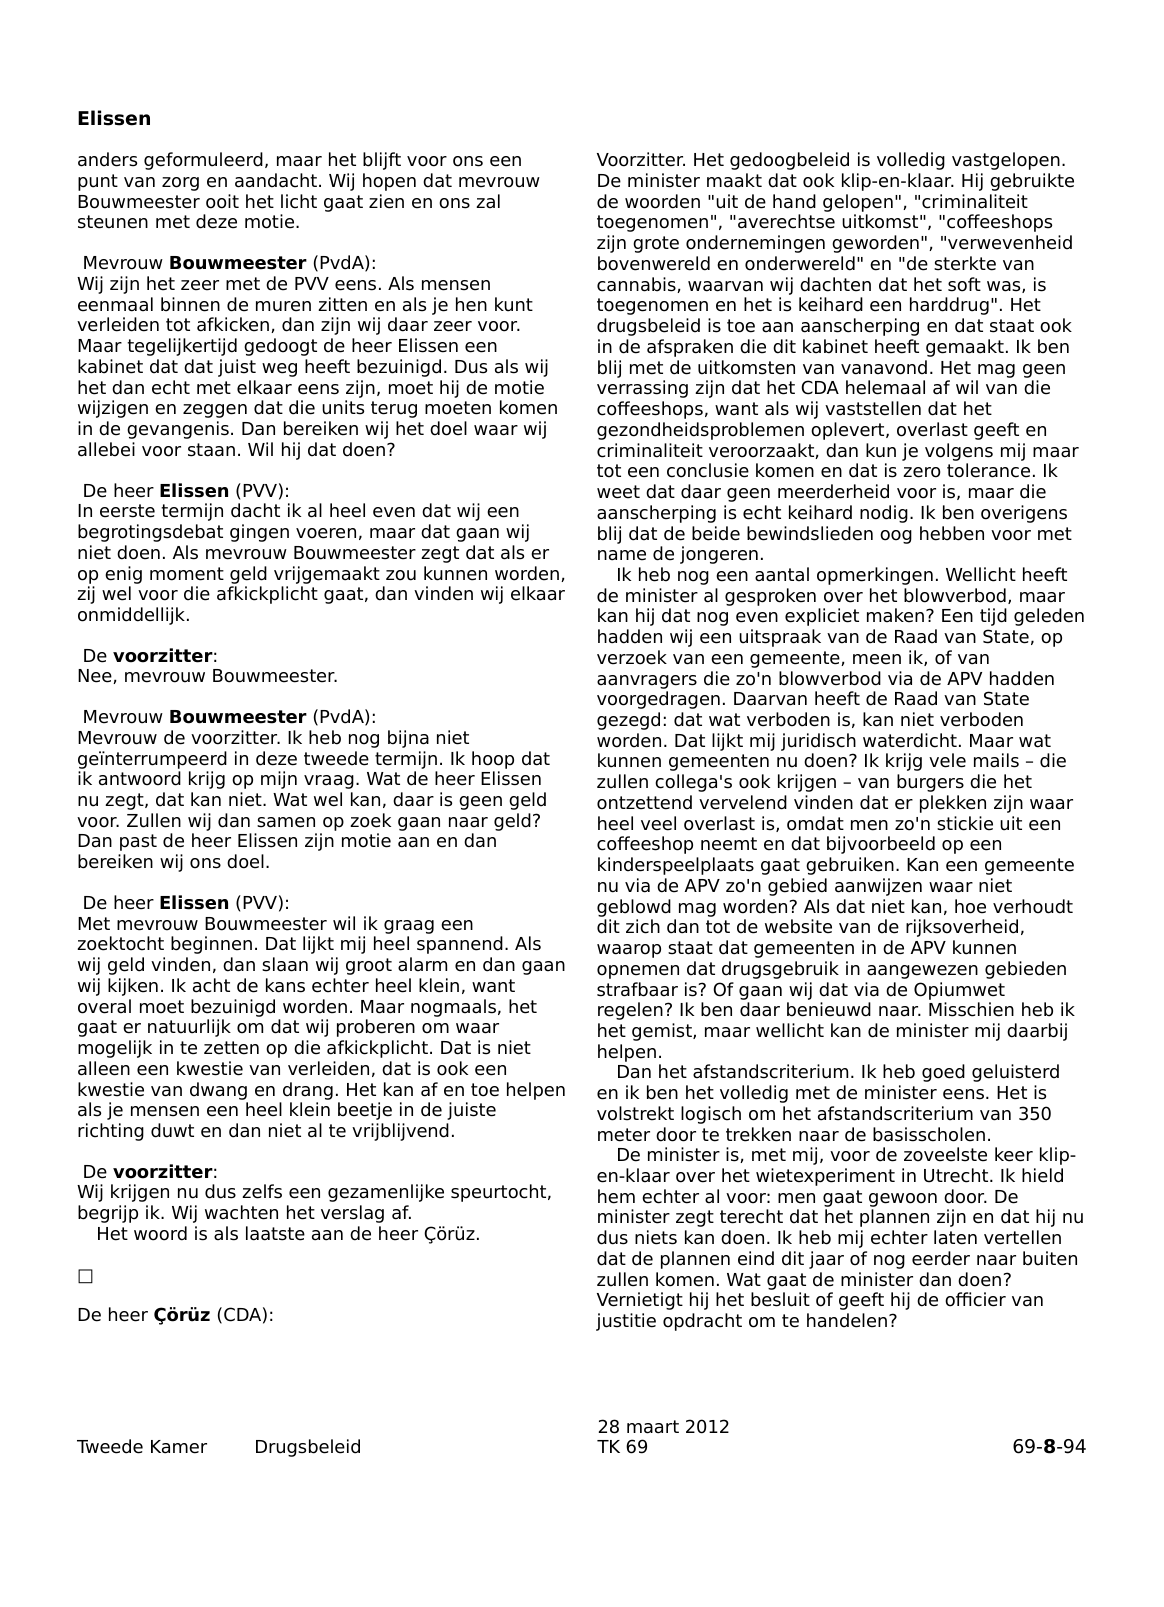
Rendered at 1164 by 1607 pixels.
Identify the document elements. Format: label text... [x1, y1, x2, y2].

text De heer Elissen (PVV): [77, 893, 567, 913]
text Wij zijn het zeer met de PVV eens. Als mensen eenmaal binnen de muren zitten en als je hen kunt verleiden tot afkicken, dan zijn wij daar zeer voor. Maar tegelijkertijd gedoogt de heer Elissen een kabinet dat dat juist weg heeft bezuinigd. Dus als wij het dan echt met elkaar eens zijn, moet hij de motie wijzigen en zeggen dat die units terug moeten komen in de gevangenis. Dan bereiken wij het doel waar wij allebei voor staan. Wil hij dat doen? [77, 274, 567, 460]
text Voorzitter. Het gedoogbeleid is volledig vastgelopen. De minister maakt dat ook klip-en-klaar. Hij gebruikte de woorden "uit de hand gelopen", "criminaliteit toegenomen", "averechtse uitkomst", "coffeeshops zijn grote ondernemingen geworden", "verwevenheid bovenwereld en onderwereld" en "de sterkte van cannabis, waarvan wij dachten dat het soft was, is toegenomen en het is keihard een harddrug". Het drugsbeleid is toe aan aanscherping en dat staat ook in de afspraken die dit kabinet heeft gemaakt. Ik ben blij met de uitkomsten van vanavond. Het mag geen verrassing zijn dat het CDA helemaal af wil van die coffeeshops, want als wij vaststellen dat het gezondheidsproblemen oplevert, overlast geeft en criminaliteit veroorzaakt, dan kun je volgens mij maar tot een conclusie komen en dat is zero tolerance. Ik weet dat daar geen meerderheid voor is, maar die aanscherping is echt keihard nodig. Ik ben overigens blij dat de beide bewindslieden oog hebben voor met name de jongeren. [596, 150, 1087, 565]
text De voorzitter: [77, 646, 567, 666]
text Mevrouw Bouwmeester (PvdA): [77, 707, 567, 728]
text De heer Çörüz (CDA): [77, 1305, 567, 1326]
text Met mevrouw Bouwmeester wil ik graag een zoektocht beginnen. Dat lijkt mij heel spannend. Als wij geld vinden, dan slaan wij groot alarm en dan gaan wij kijken. Ik acht de kans echter heel klein, want overal moet bezuinigd worden. Maar nogmaals, het gaat er natuurlijk om dat wij proberen om waar mogelijk in te zetten op die afkickplicht. Dat is niet alleen een kwestie van verleiden, dat is ook een kwestie van dwang en drang. Het kan af en toe helpen als je mensen een heel klein beetje in de juiste richting duwt en dan niet al te vrijblijvend. [77, 913, 567, 1142]
text De voorzitter: [77, 1162, 567, 1182]
text Mevrouw de voorzitter. Ik heb nog bijna niet geïnterrumpeerd in deze tweede termijn. Ik hoop dat ik antwoord krijg op mijn vraag. Wat de heer Elissen nu zegt, dat kan niet. Wat wel kan, daar is geen geld voor. Zullen wij dan samen op zoek gaan naar geld? Dan past de heer Elissen zijn motie aan en dan bereiken wij ons doel. [77, 728, 567, 873]
text Wij krijgen nu dus zelfs een gezamenlijke speurtocht, begrijp ik. Wij wachten het verslag af. [77, 1182, 567, 1224]
text Dan het afstandscriterium. Ik heb goed geluisterd en ik ben het volledig met de minister eens. Het is volstrekt logisch om het afstandscriterium van 350 meter door te trekken naar de basisscholen. [596, 1062, 1087, 1145]
text Ik heb nog een aantal opmerkingen. Wellicht heeft de minister al gesproken over het blowverbod, maar kan hij dat nog even expliciet maken? Een tijd geleden hadden wij een uitspraak van de Raad van State, op verzoek van een gemeente, meen ik, of van aanvragers die zo'n blowverbod via de APV hadden voorgedragen. Daarvan heeft de Raad van State gezegd: dat wat verboden is, kan niet verboden worden. Dat lijkt mij juridisch waterdicht. Maar wat kunnen gemeenten nu doen? Ik krijg vele mails – die zullen collega's ook krijgen – van burgers die het ontzettend vervelend vinden dat er plekken zijn waar heel veel overlast is, omdat men zo'n stickie uit een coffeeshop neemt en dat bijvoorbeeld op een kinderspeelplaats gaat gebruiken. Kan een gemeente nu via de APV zo'n gebied aanwijzen waar niet geblowd mag worden? Als dat niet kan, hoe verhoudt dit zich dan tot de website van de rijksoverheid, waarop staat dat gemeenten in de APV kunnen opnemen dat drugsgebruik in aangewezen gebieden strafbaar is? Of gaan wij dat via de Opiumwet regelen? Ik ben daar benieuwd naar. Misschien heb ik het gemist, maar wellicht kan de minister mij daarbij helpen. [596, 565, 1087, 1062]
text De heer Elissen (PVV): [77, 480, 567, 501]
text De minister is, met mij, voor de zoveelste keer klip-en-klaar over het wietexperiment in Utrecht. Ik hield hem echter al voor: men gaat gewoon door. De minister zegt terecht dat het plannen zijn en dat hij nu dus niets kan doen. Ik heb mij echter laten vertellen dat de plannen eind dit jaar of nog eerder naar buiten zullen komen. Wat gaat de minister dan doen? Vernietigt hij het besluit of geeft hij de officier van justitie opdracht om te handelen? [596, 1145, 1087, 1332]
text Het woord is als laatste aan de heer Çörüz. [77, 1224, 567, 1244]
text Mevrouw Bouwmeester (PvdA): [77, 253, 567, 274]
text In eerste termijn dacht ik al heel even dat wij een begrotingsdebat gingen voeren, maar dat gaan wij niet doen. Als mevrouw Bouwmeester zegt dat als er op enig moment geld vrijgemaakt zou kunnen worden, zij wel voor die afkickplicht gaat, dan vinden wij elkaar onmiddellijk. [77, 501, 567, 626]
text □ [77, 1264, 567, 1285]
text anders geformuleerd, maar het blijft voor ons een punt van zorg en aandacht. Wij hopen dat mevrouw Bouwmeester ooit het licht gaat zien en ons zal steunen met deze motie. [77, 150, 567, 233]
text Nee, mevrouw Bouwmeester. [77, 666, 567, 687]
